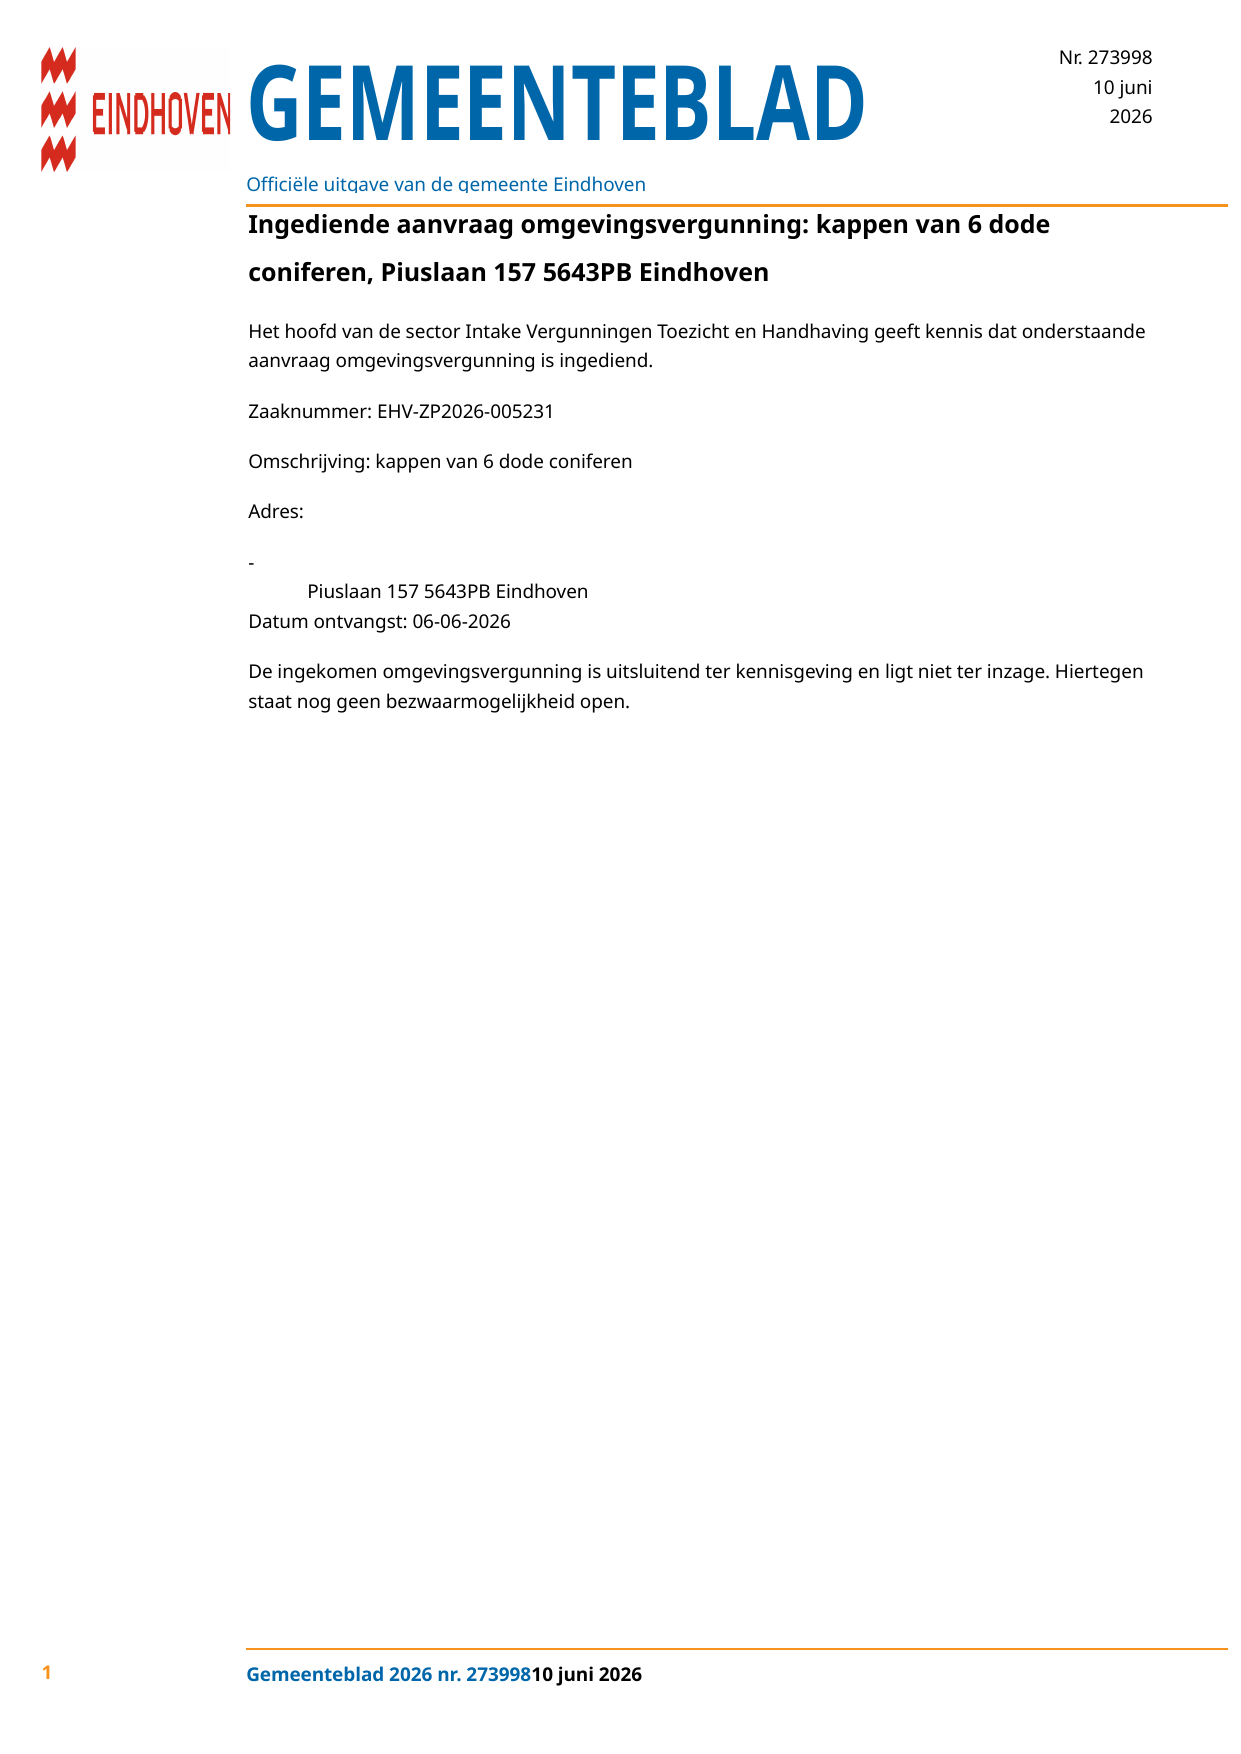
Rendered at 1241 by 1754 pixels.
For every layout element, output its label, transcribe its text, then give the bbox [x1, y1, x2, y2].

picture [41, 47, 231, 172]
text Adres: [248, 499, 1152, 524]
text Het hoofd van de sector Intake Vergunningen Toezicht en Handhaving geeft kennis dat onderstaande aanvraag omgevingsvergunning is ingediend. [248, 318, 1152, 373]
text Zaaknummer: EHV-ZP2026-005231 [248, 398, 1152, 424]
text Omschrijving: kappen van 6 dode coniferen [248, 448, 1152, 474]
text De ingekomen omgevingsvergunning is uitsluitend ter kennisgeving en ligt niet ter inzage. Hiertegen staat nog geen bezwaarmogelijkheid open. [248, 659, 1152, 714]
list Piuslaan 157 5643PB Eindhoven [248, 579, 1152, 604]
text Ingediende aanvraag omgevingsvergunning: kappen van 6 dode coniferen, Piuslaan 157 5643PB Eindhoven [248, 207, 1152, 288]
text Datum ontvangst: 06-06-2026 [248, 608, 1152, 634]
